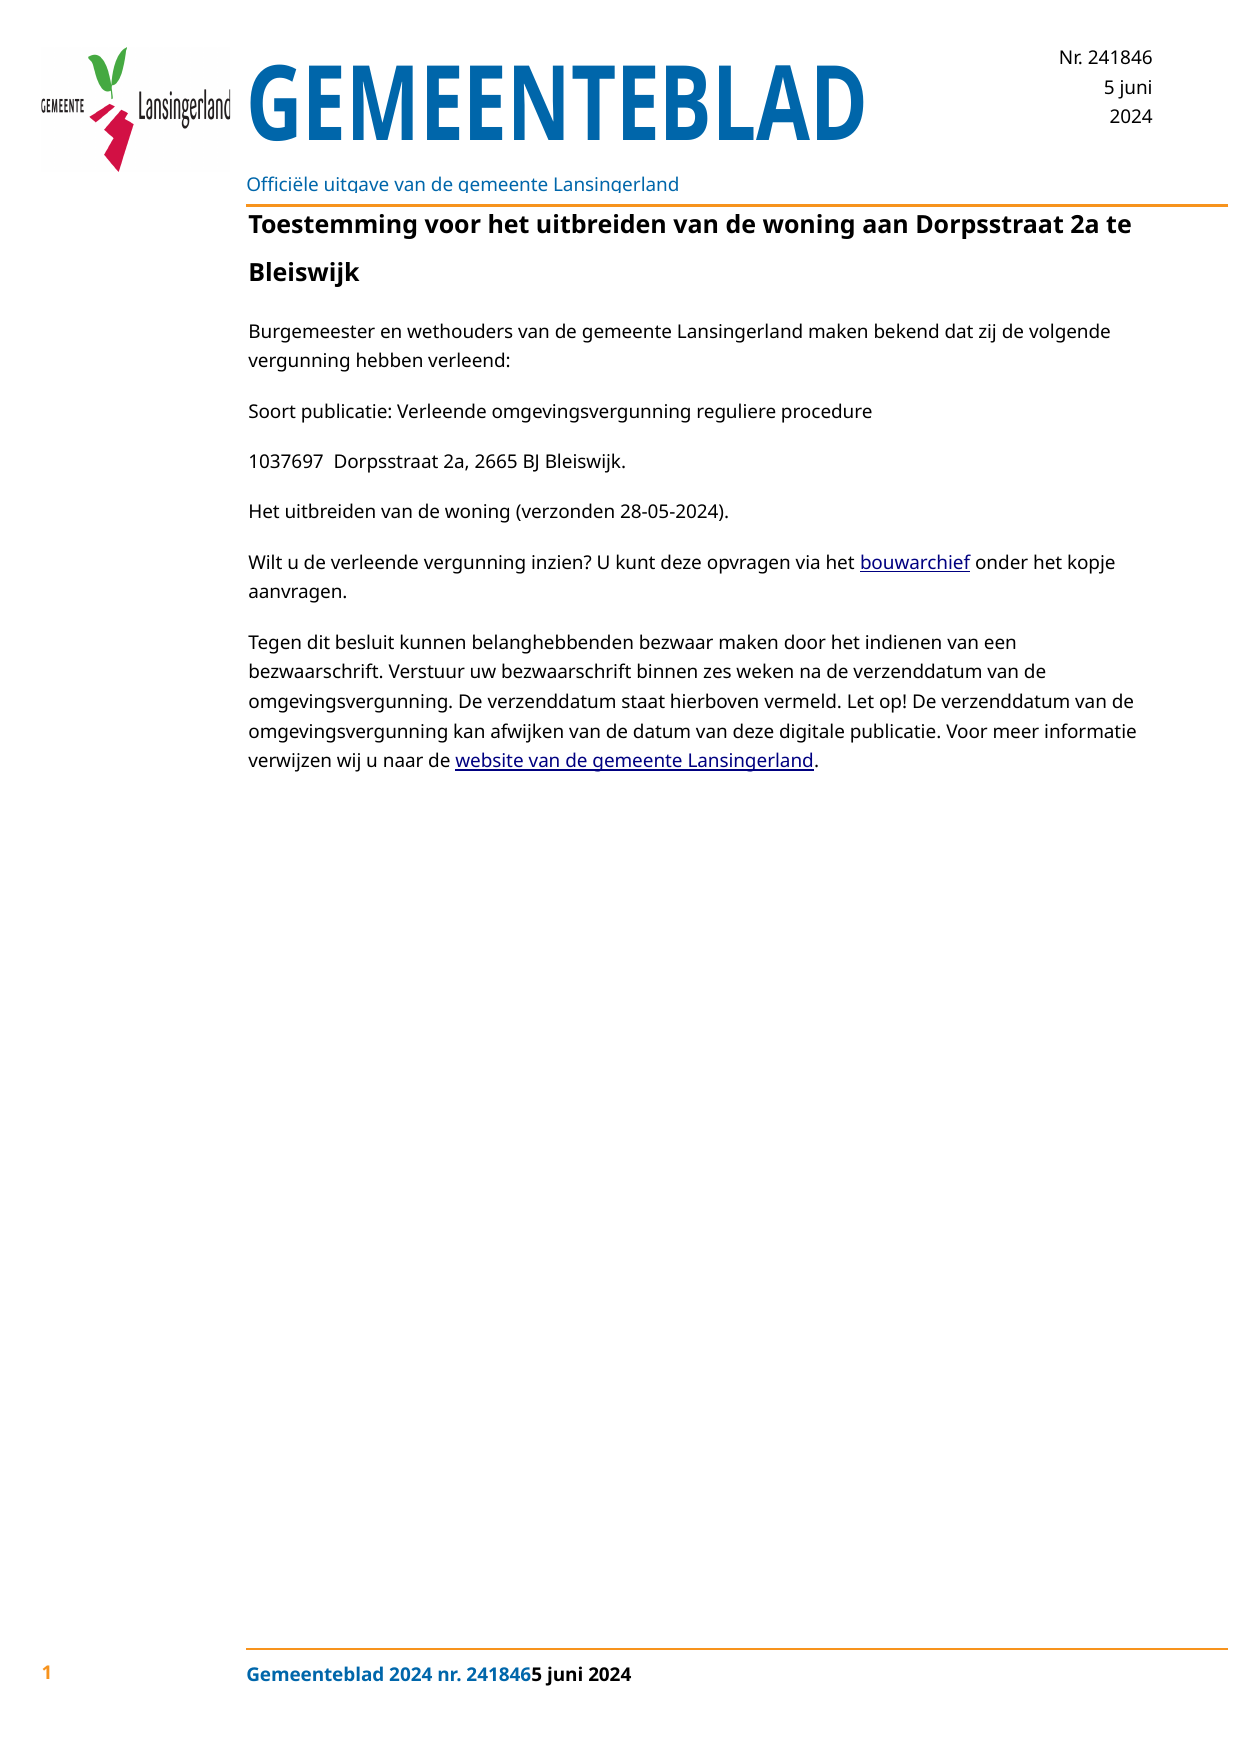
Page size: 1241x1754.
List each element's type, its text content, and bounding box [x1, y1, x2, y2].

text Burgemeester en wethouders van de gemeente Lansingerland maken bekend dat zij de volgende vergunning hebben verleend: [248, 318, 1152, 373]
text Wilt u de verleende vergunning inzien? U kunt deze opvragen via het bouwarchief onder het kopje aanvragen. [248, 549, 1152, 604]
text Tegen dit besluit kunnen belanghebbenden bezwaar maken door het indienen van een bezwaarschrift. Verstuur uw bezwaarschrift binnen zes weken na de verzenddatum van de omgevingsvergunning. De verzenddatum staat hierboven vermeld. Let op! De verzenddatum van de omgevingsvergunning kan afwijken van de datum van deze digitale publicatie. Voor meer informatie verwijzen wij u naar de website van de gemeente Lansingerland. [248, 629, 1152, 773]
picture [41, 47, 231, 172]
text 1037697 Dorpsstraat 2a, 2665 BJ Bleiswijk. [248, 448, 1152, 474]
text Het uitbreiden van de woning (verzonden 28-05-2024). [248, 499, 1152, 524]
text Toestemming voor het uitbreiden van de woning aan Dorpsstraat 2a te Bleiswijk [248, 207, 1152, 288]
text Soort publicatie: Verleende omgevingsvergunning reguliere procedure [248, 398, 1152, 424]
